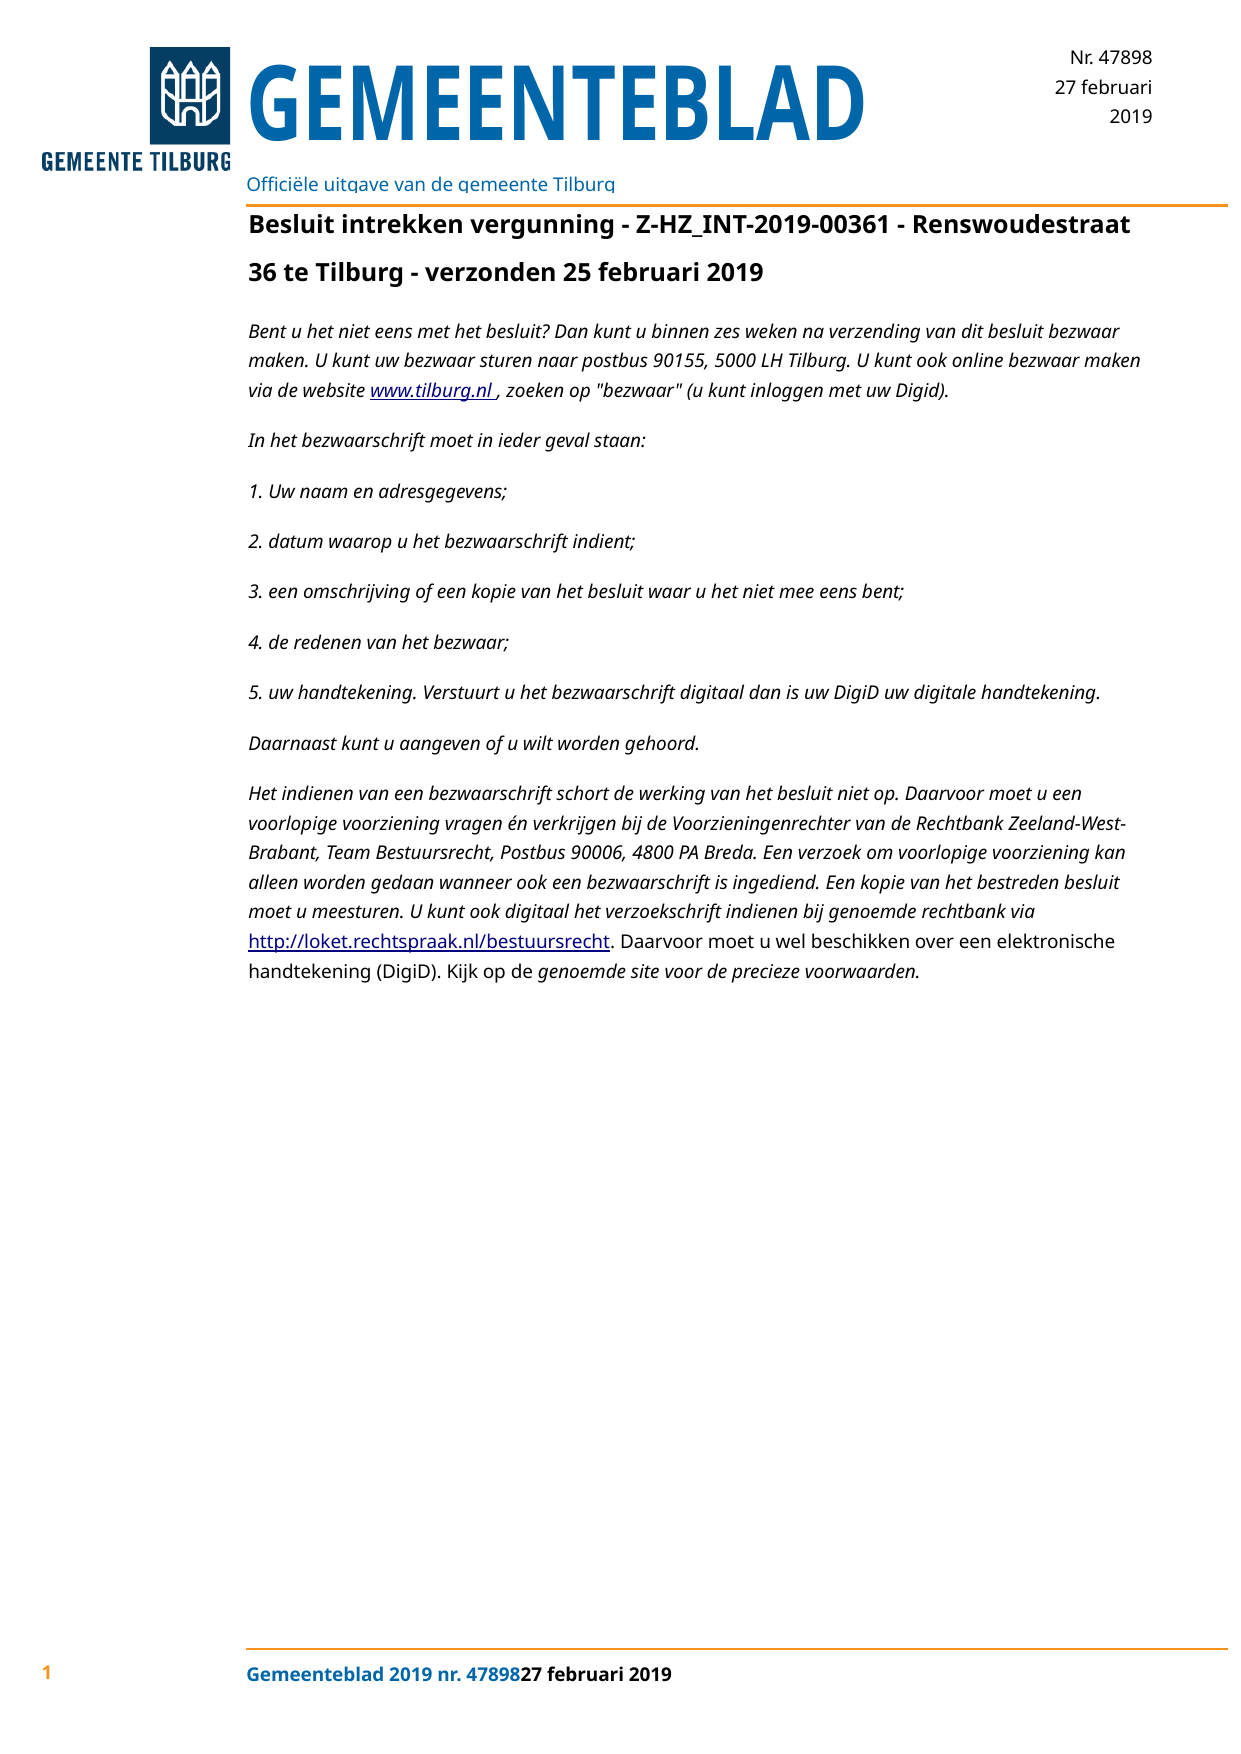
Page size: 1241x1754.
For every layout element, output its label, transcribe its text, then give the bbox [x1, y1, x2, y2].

text 3. een omschrijving of een kopie van het besluit waar u het niet mee eens bent; [248, 579, 1152, 604]
text 1. Uw naam en adresgegevens; [248, 478, 1152, 504]
text 2. datum waarop u het bezwaarschrift indient; [248, 528, 1152, 554]
text Daarnaast kunt u aangeven of u wilt worden gehoord. [248, 730, 1152, 756]
text In het bezwaarschrift moet in ieder geval staan: [248, 427, 1152, 453]
text Besluit intrekken vergunning - Z-HZ_INT-2019-00361 - Renswoudestraat 36 te Tilburg - verzonden 25 februari 2019 [248, 207, 1152, 288]
text 5. uw handtekening. Verstuurt u het bezwaarschrift digitaal dan is uw DigiD uw digitale handtekening. [248, 679, 1152, 705]
text Het indienen van een bezwaarschrift schort de werking van het besluit niet op. Daarvoor moet u een voorlopige voorziening vragen én verkrijgen bij de Voorzieningenrechter van de Rechtbank Zeeland-West-Brabant, Team Bestuursrecht, Postbus 90006, 4800 PA Breda. Een verzoek om voorlopige voorziening kan alleen worden gedaan wanneer ook een bezwaarschrift is ingediend. Een kopie van het bestreden besluit moet u meesturen. U kunt ook digitaal het verzoekschrift indienen bij genoemde rechtbank via http://loket.rechtspraak.nl/bestuursrecht. Daarvoor moet u wel beschikken over een elektronische handtekening (DigiD). Kijk op de genoemde site voor de precieze voorwaarden. [248, 780, 1152, 984]
picture [41, 47, 231, 172]
text Bent u het niet eens met het besluit? Dan kunt u binnen zes weken na verzending van dit besluit bezwaar maken. U kunt uw bezwaar sturen naar postbus 90155, 5000 LH Tilburg. U kunt ook online bezwaar maken via de website www.tilburg.nl , zoeken op "bezwaar" (u kunt inloggen met uw Digid). [248, 318, 1152, 403]
text 4. de redenen van het bezwaar; [248, 629, 1152, 655]
